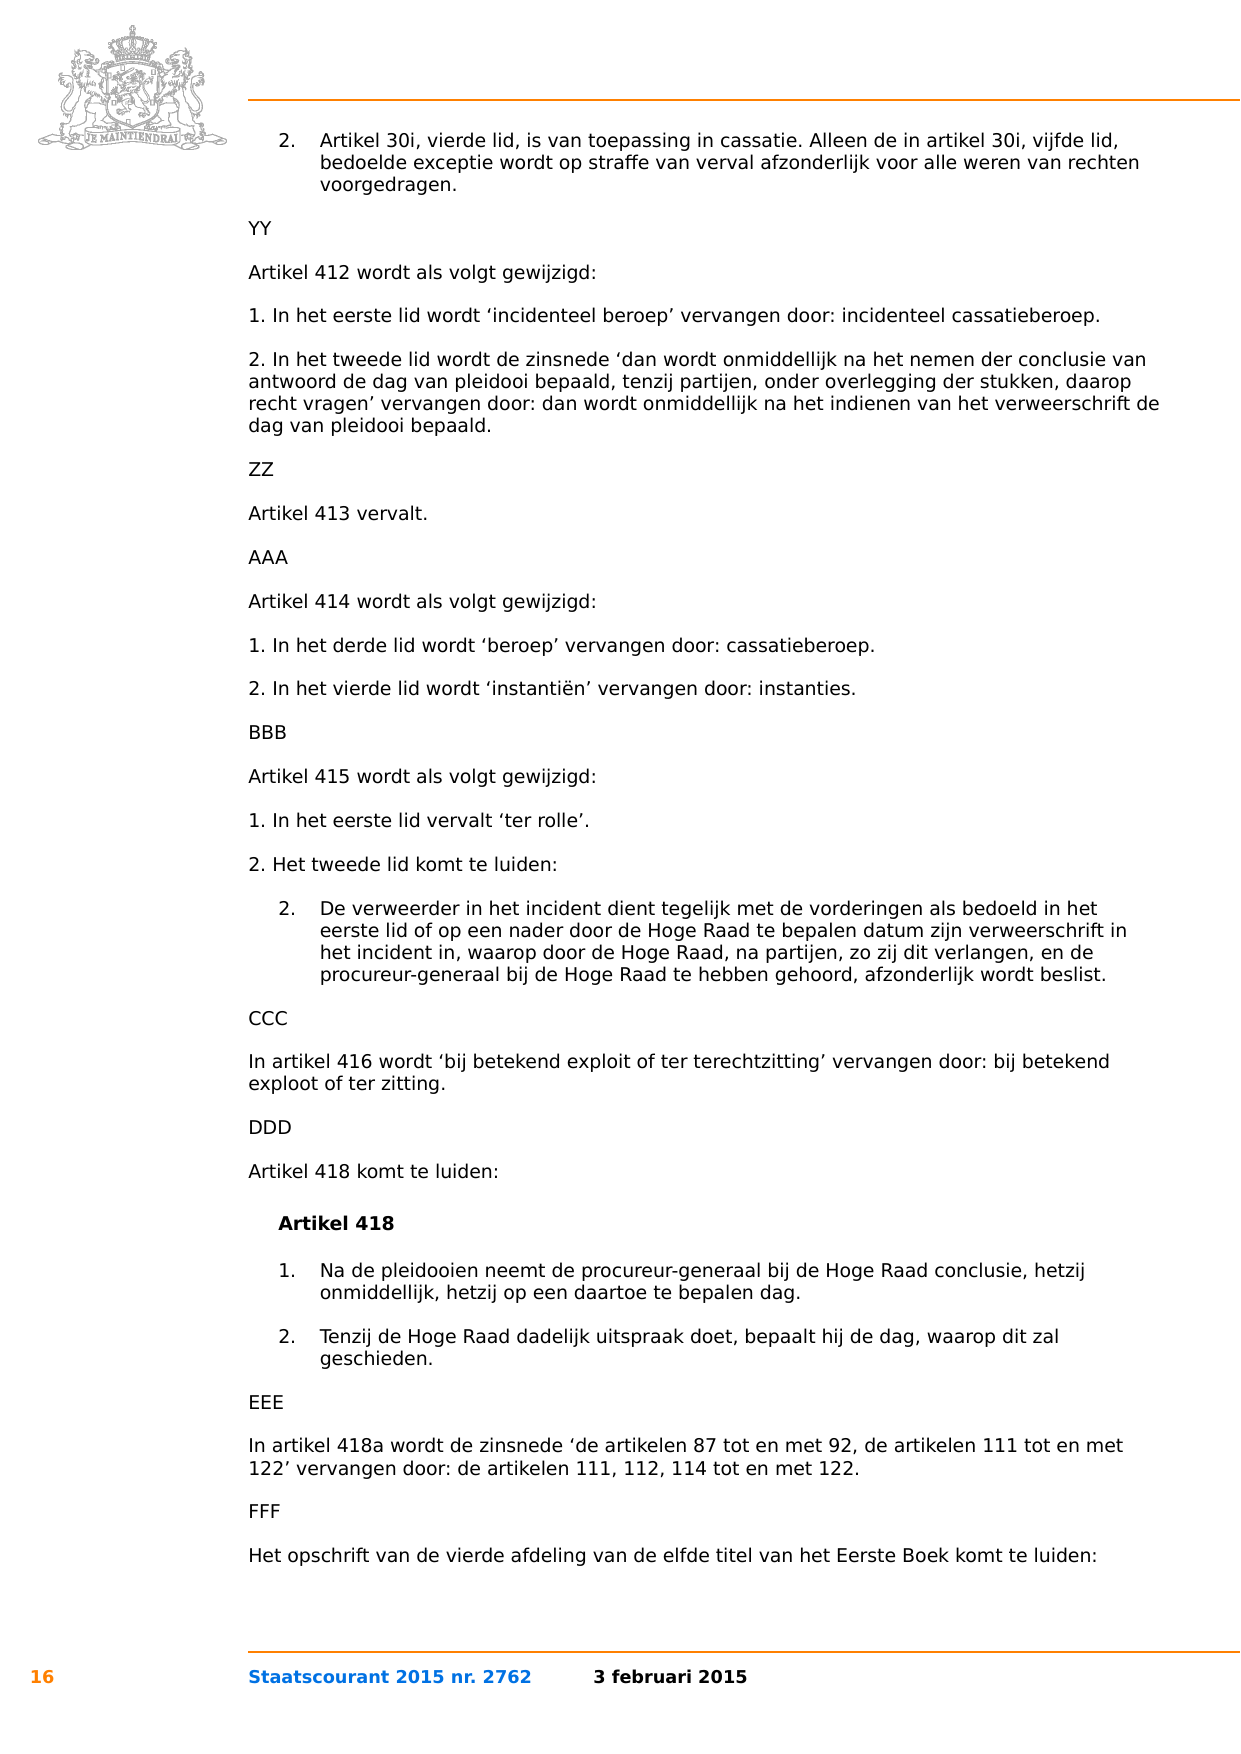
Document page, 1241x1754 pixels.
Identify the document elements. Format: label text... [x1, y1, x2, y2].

text CCC [248, 1007, 1163, 1029]
text 2. Tenzij de Hoge Raad dadelijk uitspraak doet, bepaalt hij de dag, waarop dit zal geschieden. [278, 1326, 1163, 1370]
text Het opschrift van de vierde afdeling van de elfde titel van het Eerste Boek komt te luiden: [248, 1545, 1163, 1567]
text FFF [248, 1501, 1163, 1523]
text 2. In het tweede lid wordt de zinsnede ‘dan wordt onmiddellijk na het nemen der conclusie van antwoord de dag van pleidooi bepaald, tenzij partijen, onder overlegging der stukken, daarop recht vragen’ vervangen door: dan wordt onmiddellijk na het indienen van het verweerschrift de dag van pleidooi bepaald. [248, 349, 1163, 437]
text DDD [248, 1117, 1163, 1139]
text EEE [248, 1392, 1163, 1413]
text In artikel 416 wordt ‘bij betekend exploit of ter terechtzitting’ vervangen door: bij betekend exploot of ter zitting. [248, 1051, 1163, 1095]
text BBB [248, 722, 1163, 744]
text Artikel 415 wordt als volgt gewijzigd: [248, 766, 1163, 788]
text 1. Na de pleidooien neemt de procureur-generaal bij de Hoge Raad conclusie, hetzij onmiddellijk, hetzij op een daartoe te bepalen dag. [278, 1260, 1163, 1304]
text 1. In het derde lid wordt ‘beroep’ vervangen door: cassatieberoep. [248, 634, 1163, 656]
text 1. In het eerste lid wordt ‘incidenteel beroep’ vervangen door: incidenteel cassatieberoep. [248, 305, 1163, 327]
text 2. In het vierde lid wordt ‘instantiën’ vervangen door: instanties. [248, 678, 1163, 700]
text ZZ [248, 459, 1163, 481]
text Artikel 414 wordt als volgt gewijzigd: [248, 591, 1163, 613]
text 2. Artikel 30i, vierde lid, is van toepassing in cassatie. Alleen de in artikel 30i, vijfde lid, bedoelde exceptie wordt op straffe van verval afzonderlijk voor alle weren van rechten voorgedragen. [278, 130, 1163, 196]
text AAA [248, 547, 1163, 569]
subtitle Artikel 418 [278, 1213, 1163, 1235]
text In artikel 418a wordt de zinsnede ‘de artikelen 87 tot en met 92, de artikelen 111 tot en met 122’ vervangen door: de artikelen 111, 112, 114 tot en met 122. [248, 1435, 1163, 1479]
text 2. Het tweede lid komt te luiden: [248, 854, 1163, 876]
text YY [248, 218, 1163, 240]
text Artikel 413 vervalt. [248, 503, 1163, 525]
text Artikel 418 komt te luiden: [248, 1161, 1163, 1183]
text Artikel 412 wordt als volgt gewijzigd: [248, 262, 1163, 283]
text 2. De verweerder in het incident dient tegelijk met de vorderingen als bedoeld in het eerste lid of op een nader door de Hoge Raad te bepalen datum zijn verweerschrift in het incident in, waarop door de Hoge Raad, na partijen, zo zij dit verlangen, en de procureur-generaal bij de Hoge Raad te hebben gehoord, afzonderlijk wordt beslist. [278, 898, 1163, 986]
picture [38, 25, 227, 150]
text 1. In het eerste lid vervalt ‘ter rolle’. [248, 810, 1163, 832]
